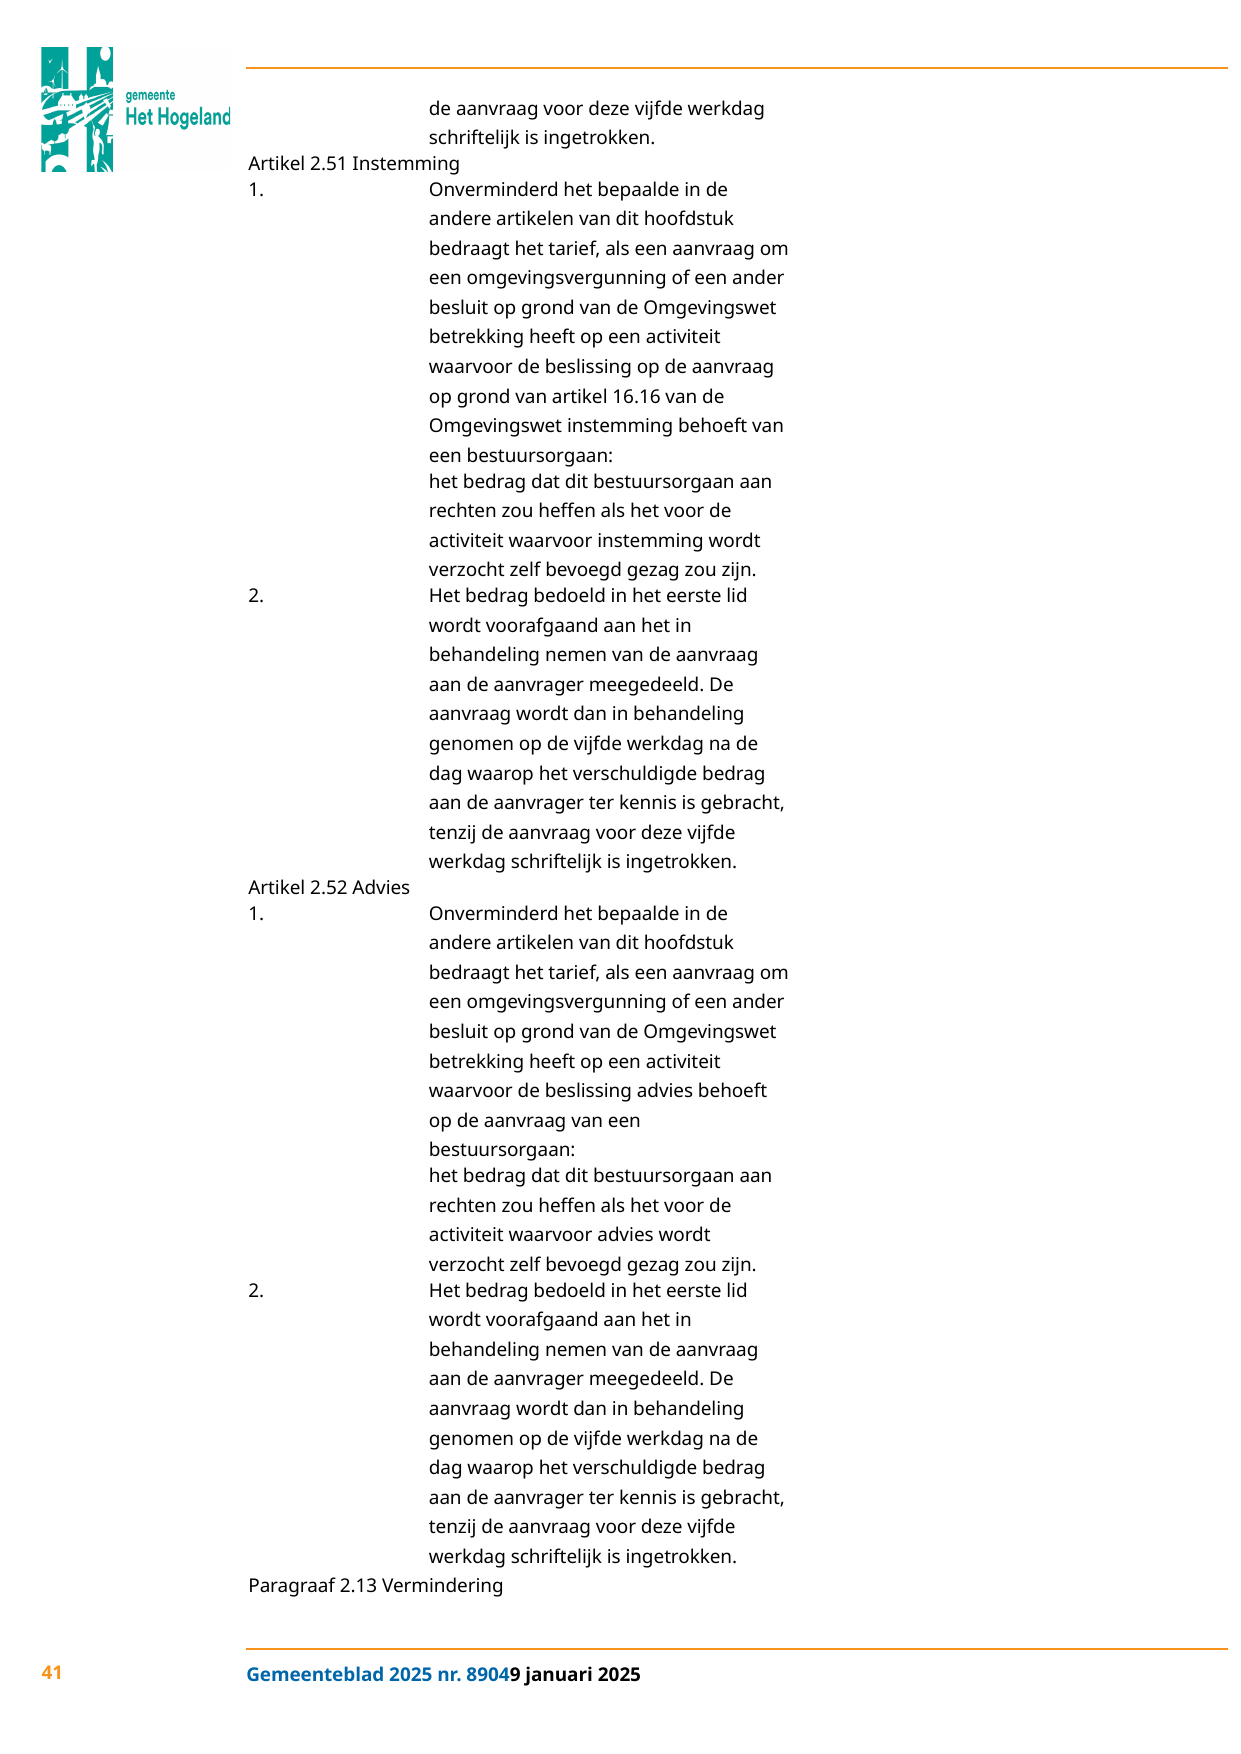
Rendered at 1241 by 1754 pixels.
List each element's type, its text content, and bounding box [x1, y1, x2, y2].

table_cell Artikel 2.52 Advies [248, 874, 790, 900]
table_cell 2. [248, 1277, 429, 1569]
table_cell [790, 95, 971, 150]
table_cell [971, 468, 1152, 582]
table_cell [790, 1163, 971, 1277]
table_cell [971, 874, 1152, 900]
table_cell het bedrag dat dit bestuursorgaan aan rechten zou heffen als het voor de activiteit waarvoor advies wordt verzocht zelf bevoegd gezag zou zijn. [429, 1163, 790, 1277]
table_cell Het bedrag bedoeld in het eerste lid wordt voorafgaand aan het in behandeling nemen van de aanvraag aan de aanvrager meegedeeld. De aanvraag wordt dan in behandeling genomen op de vijfde werkdag na de dag waarop het verschuldigde bedrag aan de aanvrager ter kennis is gebracht, tenzij de aanvraag voor deze vijfde werkdag schriftelijk is ingetrokken. [429, 1277, 790, 1569]
table_cell Onverminderd het bepaalde in de andere artikelen van dit hoofdstuk bedraagt het tarief, als een aanvraag om een omgevingsvergunning of een ander besluit op grond van de Omgevingswet betrekking heeft op een activiteit waarvoor de beslissing advies behoeft op de aanvraag van een bestuursorgaan: [429, 900, 790, 1162]
text Paragraaf 2.13 Vermindering [248, 1572, 1152, 1598]
table_cell [790, 874, 971, 900]
table_cell [790, 582, 971, 874]
table_cell [248, 1163, 429, 1277]
table_cell Het bedrag bedoeld in het eerste lid wordt voorafgaand aan het in behandeling nemen van de aanvraag aan de aanvrager meegedeeld. De aanvraag wordt dan in behandeling genomen op de vijfde werkdag na de dag waarop het verschuldigde bedrag aan de aanvrager ter kennis is gebracht, tenzij de aanvraag voor deze vijfde werkdag schriftelijk is ingetrokken. [429, 582, 790, 874]
table_cell Artikel 2.51 Instemming [248, 150, 790, 176]
table_cell [790, 1277, 971, 1569]
table_cell [790, 150, 971, 176]
table_cell [790, 900, 971, 1162]
table_cell [790, 176, 971, 468]
table_cell [248, 468, 429, 582]
table_cell [971, 176, 1152, 468]
table_cell [971, 900, 1152, 1162]
table_cell [971, 95, 1152, 150]
table_cell het bedrag dat dit bestuursorgaan aan rechten zou heffen als het voor de activiteit waarvoor instemming wordt verzocht zelf bevoegd gezag zou zijn. [429, 468, 790, 582]
table_cell [248, 95, 429, 150]
picture [41, 47, 231, 172]
table_cell Onverminderd het bepaalde in de andere artikelen van dit hoofdstuk bedraagt het tarief, als een aanvraag om een omgevingsvergunning of een ander besluit op grond van de Omgevingswet betrekking heeft op een activiteit waarvoor de beslissing op de aanvraag op grond van artikel 16.16 van de Omgevingswet instemming behoeft van een bestuursorgaan: [429, 176, 790, 468]
table_cell de aanvraag voor deze vijfde werkdag schriftelijk is ingetrokken. [429, 95, 790, 150]
table_cell [790, 468, 971, 582]
table_cell 2. [248, 582, 429, 874]
table_cell 1. [248, 176, 429, 468]
table_cell 1. [248, 900, 429, 1162]
table_cell [971, 150, 1152, 176]
table_cell [971, 582, 1152, 874]
table_cell [971, 1163, 1152, 1277]
table_cell [971, 1277, 1152, 1569]
